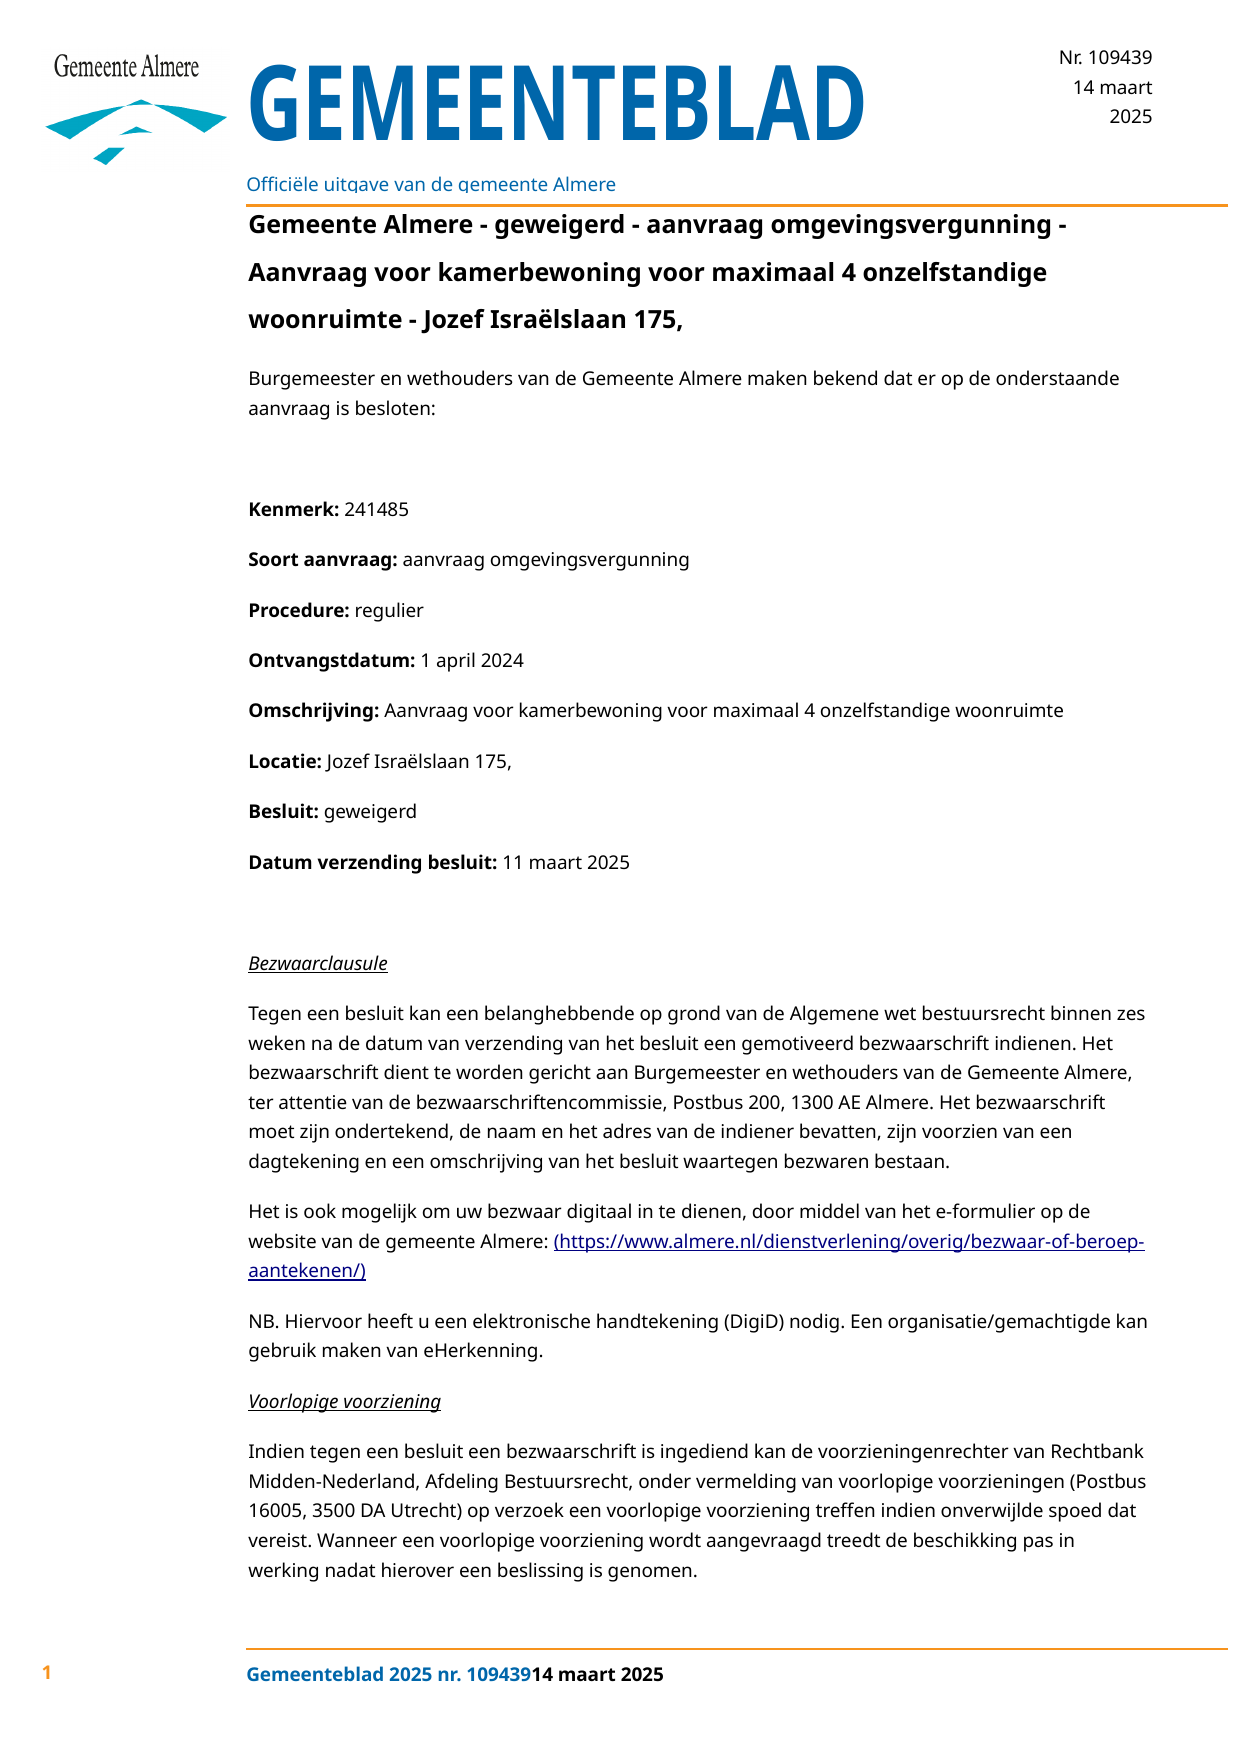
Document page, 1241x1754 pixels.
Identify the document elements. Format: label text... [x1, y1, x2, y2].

text Locatie: Jozef Israëlslaan 175, [248, 748, 1152, 774]
text Burgemeester en wethouders van de Gemeente Almere maken bekend dat er op de onderstaande aanvraag is besloten: [248, 366, 1152, 421]
picture [41, 47, 231, 172]
text Ontvangstdatum: 1 april 2024 [248, 647, 1152, 673]
text Datum verzending besluit: 11 maart 2025 [248, 849, 1152, 874]
text Indien tegen een besluit een bezwaarschrift is ingediend kan de voorzieningenrechter van Rechtbank Midden-Nederland, Afdeling Bestuursrecht, onder vermelding van voorlopige voorzieningen (Postbus 16005, 3500 DA Utrecht) op verzoek een voorlopige voorziening treffen indien onverwijlde spoed dat vereist. Wanneer een voorlopige voorziening wordt aangevraagd treedt de beschikking pas in werking nadat hierover een beslissing is genomen. [248, 1438, 1152, 1582]
text Omschrijving: Aanvraag voor kamerbewoning voor maximaal 4 onzelfstandige woonruimte [248, 698, 1152, 723]
text Het is ook mogelijk om uw bezwaar digitaal in te dienen, door middel van het e-formulier op de website van de gemeente Almere: (https://www.almere.nl/dienstverlening/overig/bezwaar-of-beroep-aantekenen/) [248, 1198, 1152, 1283]
text Bezwaarclausule [248, 950, 1152, 975]
text Soort aanvraag: aanvraag omgevingsvergunning [248, 546, 1152, 572]
text Kenmerk: 241485 [248, 496, 1152, 522]
text Voorlopige voorziening [248, 1388, 1152, 1414]
text Besluit: geweigerd [248, 798, 1152, 824]
text Tegen een besluit kan een belanghebbende op grond van de Algemene wet bestuursrecht binnen zes weken na de datum van verzending van het besluit een gemotiveerd bezwaarschrift indienen. Het bezwaarschrift dient te worden gericht aan Burgemeester en wethouders van de Gemeente Almere, ter attentie van de bezwaarschriftencommissie, Postbus 200, 1300 AE Almere. Het bezwaarschrift moet zijn ondertekend, de naam en het adres van de indiener bevatten, zijn voorzien van een dagtekening en een omschrijving van het besluit waartegen bezwaren bestaan. [248, 1000, 1152, 1174]
text Procedure: regulier [248, 597, 1152, 622]
text NB. Hiervoor heeft u een elektronische handtekening (DigiD) nodig. Een organisatie/gemachtigde kan gebruik maken van eHerkenning. [248, 1308, 1152, 1363]
text Gemeente Almere - geweigerd - aanvraag omgevingsvergunning - Aanvraag voor kamerbewoning voor maximaal 4 onzelfstandige woonruimte - Jozef Israëlslaan 175, [248, 207, 1152, 336]
